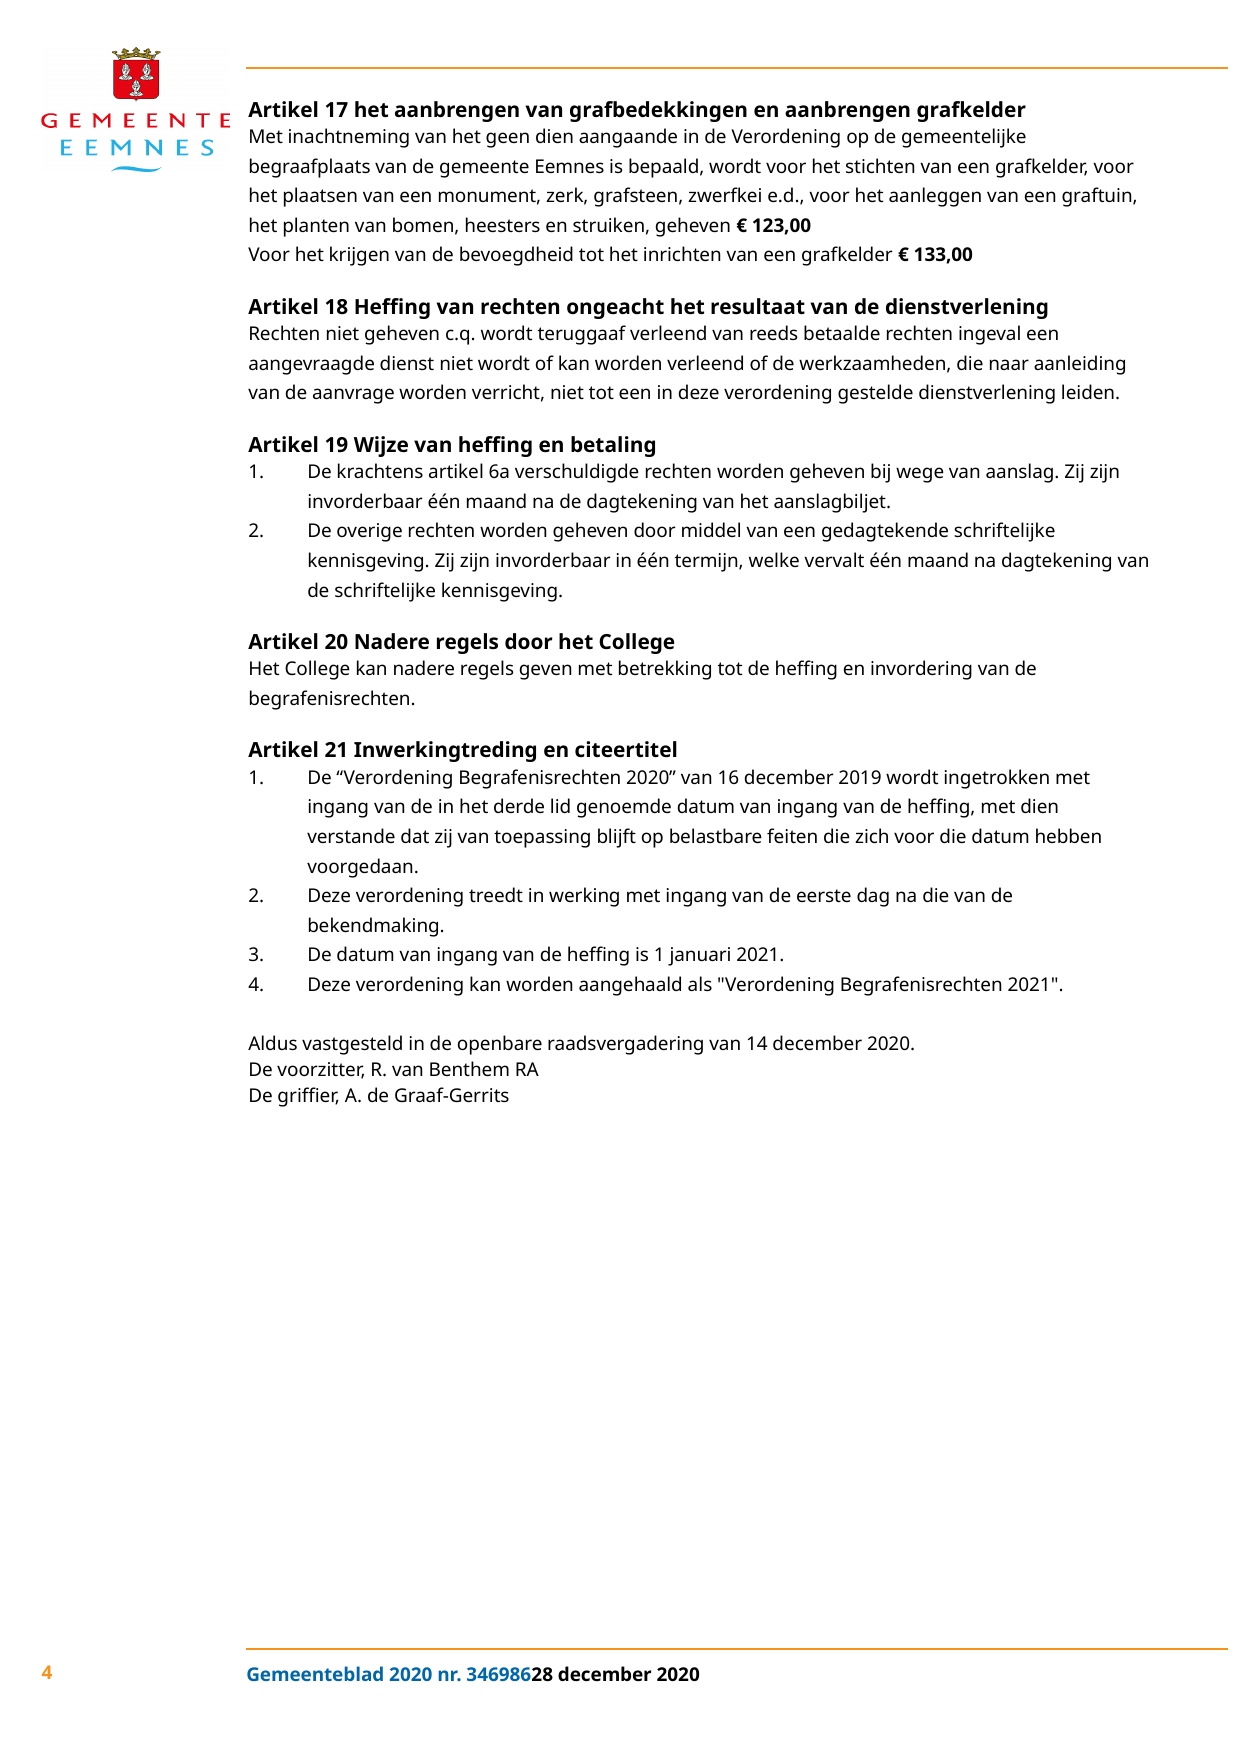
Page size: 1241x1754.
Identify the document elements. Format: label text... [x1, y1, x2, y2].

text De voorzitter, R. van Benthem RA [248, 1056, 1152, 1082]
text Het College kan nadere regels geven met betrekking tot de heffing en invordering van de begrafenisrechten. [248, 656, 1152, 711]
text Artikel 17 het aanbrengen van grafbedekkingen en aanbrengen grafkelder [248, 95, 1152, 123]
list Deze verordening kan worden aangehaald als "Verordening Begrafenisrechten 2021". [248, 971, 1152, 997]
list Deze verordening treedt in werking met ingang van de eerste dag na die van de bekendmaking. [248, 882, 1152, 938]
list De krachtens artikel 6a verschuldigde rechten worden geheven bij wege van aanslag. Zij zijn invorderbaar één maand na de dagtekening van het aanslagbiljet. [248, 458, 1152, 514]
text Voor het krijgen van de bevoegdheid tot het inrichten van een grafkelder € 133,00 [248, 242, 1152, 267]
text Artikel 19 Wijze van heffing en betaling [248, 430, 1152, 458]
text Rechten niet geheven c.q. wordt teruggaaf verleend van reeds betaalde rechten ingeval een aangevraagde dienst niet wordt of kan worden verleend of de werkzaamheden, die naar aanleiding van de aanvrage worden verricht, niet tot een in deze verordening gestelde dienstverlening leiden. [248, 320, 1152, 405]
text De griffier, A. de Graaf-Gerrits [248, 1082, 1152, 1107]
text Artikel 18 Heffing van rechten ongeacht het resultaat van de dienstverlening [248, 292, 1152, 320]
text Met inachtneming van het geen dien aangaande in de Verordening op de gemeentelijke begraafplaats van de gemeente Eemnes is bepaald, wordt voor het stichten van een grafkelder, voor het plaatsen van een monument, zerk, grafsteen, zwerfkei e.d., voor het aanleggen van een graftuin, het planten van bomen, heesters en struiken, geheven € 123,00 [248, 123, 1152, 238]
text Artikel 21 Inwerkingtreding en citeertitel [248, 736, 1152, 764]
list De overige rechten worden geheven door middel van een gedagtekende schriftelijke kennisgeving. Zij zijn invorderbaar in één termijn, welke vervalt één maand na dagtekening van de schriftelijke kennisgeving. [248, 518, 1152, 602]
list De datum van ingang van de heffing is 1 januari 2021. [248, 942, 1152, 967]
text Aldus vastgesteld in de openbare raadsvergadering van 14 december 2020. [248, 1030, 1152, 1056]
picture [41, 47, 231, 172]
text Artikel 20 Nadere regels door het College [248, 627, 1152, 656]
list De “Verordening Begrafenisrechten 2020” van 16 december 2019 wordt ingetrokken met ingang van de in het derde lid genoemde datum van ingang van de heffing, met dien verstande dat zij van toepassing blijft op belastbare feiten die zich voor die datum hebben voorgedaan. [248, 764, 1152, 878]
